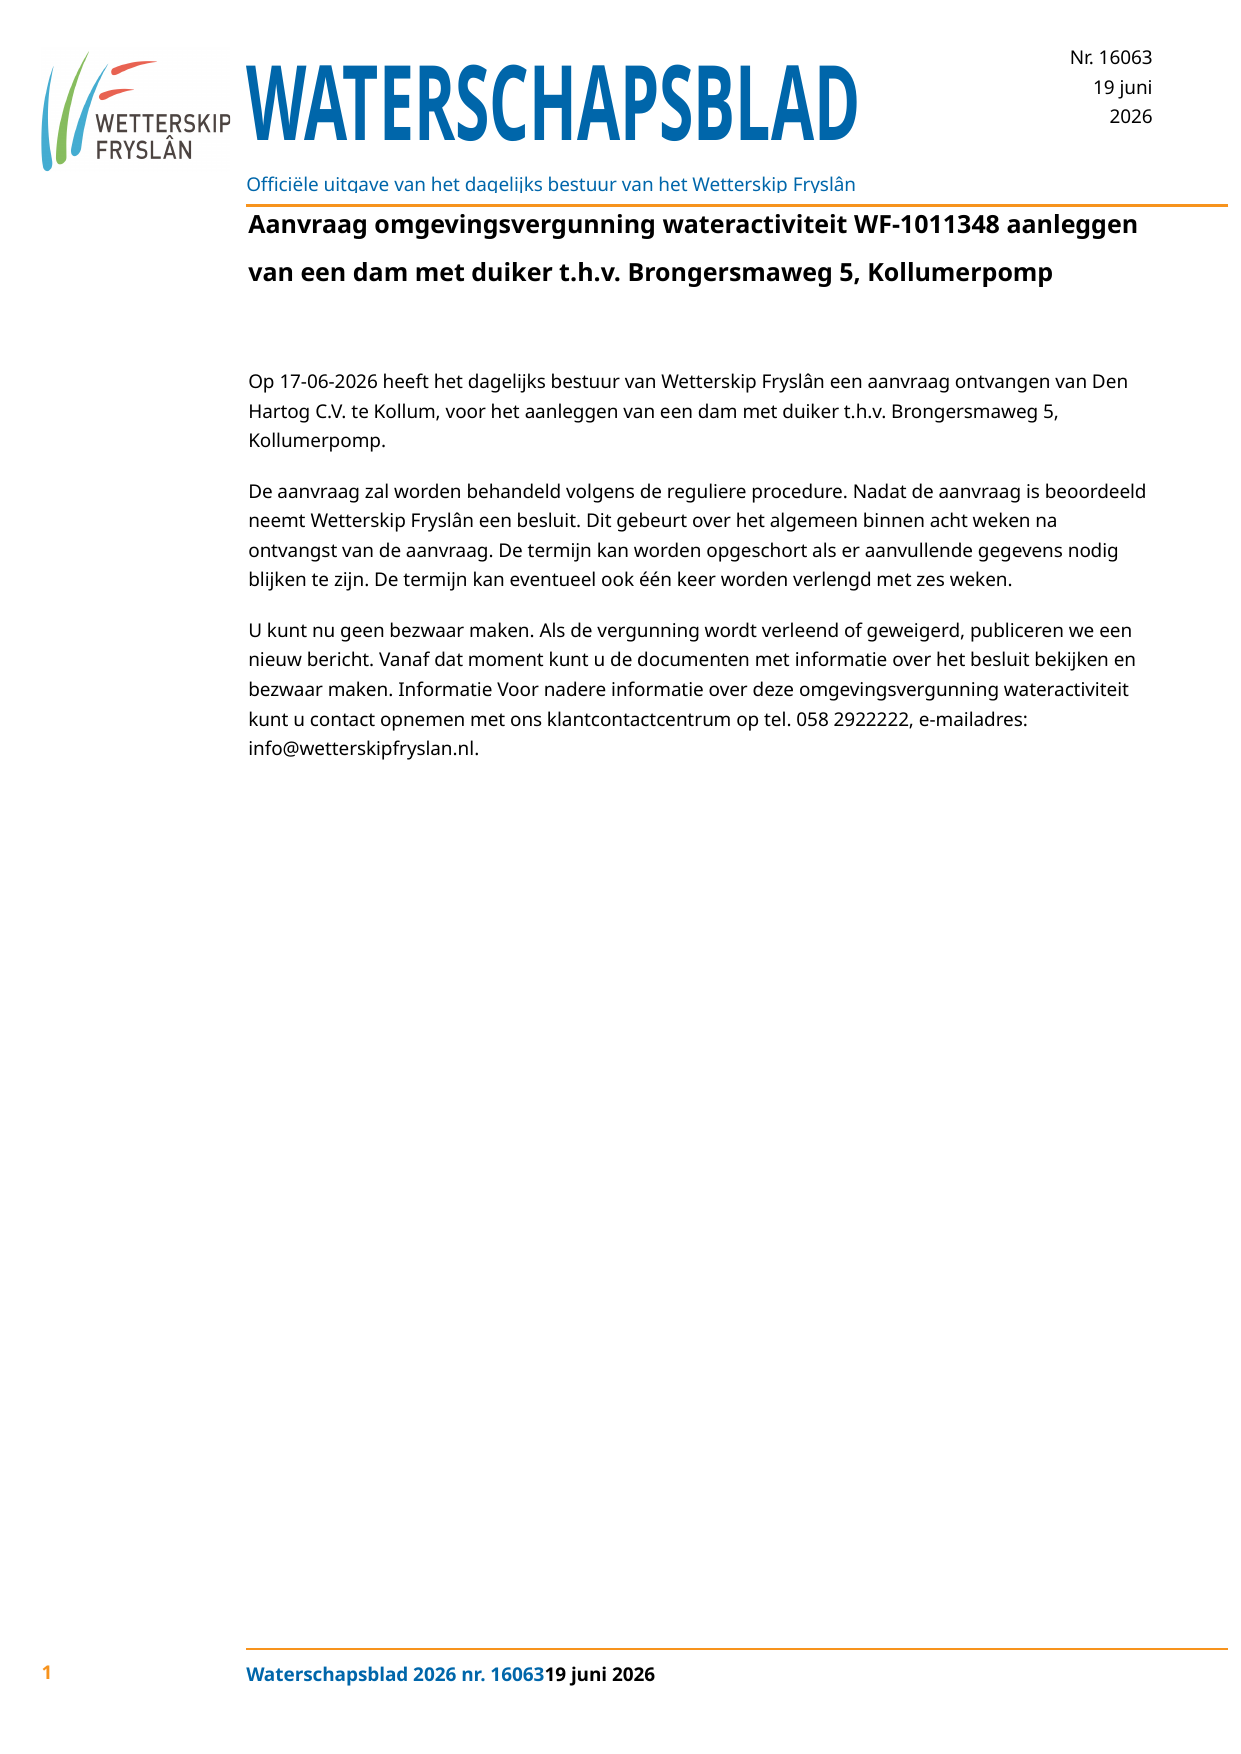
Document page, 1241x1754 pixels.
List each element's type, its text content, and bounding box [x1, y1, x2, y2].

text De aanvraag zal worden behandeld volgens de reguliere procedure. Nadat de aanvraag is beoordeeld neemt Wetterskip Fryslân een besluit. Dit gebeurt over het algemeen binnen acht weken na ontvangst van de aanvraag. De termijn kan worden opgeschort als er aanvullende gegevens nodig blijken te zijn. De termijn kan eventueel ook één keer worden verlengd met zes weken. [248, 478, 1152, 592]
text Op 17-06-2026 heeft het dagelijks bestuur van Wetterskip Fryslân een aanvraag ontvangen van Den Hartog C.V. te Kollum, voor het aanleggen van een dam met duiker t.h.v. Brongersmaweg 5, Kollumerpomp. [248, 368, 1152, 453]
picture [41, 47, 231, 172]
text U kunt nu geen bezwaar maken. Als de vergunning wordt verleend of geweigerd, publiceren we een nieuw bericht. Vanaf dat moment kunt u de documenten met informatie over het besluit bekijken en bezwaar maken. Informatie Voor nadere informatie over deze omgevingsvergunning wateractiviteit kunt u contact opnemen met ons klantcontactcentrum op tel. 058 2922222, e-mailadres: info@wetterskipfryslan.nl. [248, 617, 1152, 761]
text Aanvraag omgevingsvergunning wateractiviteit WF-1011348 aanleggen van een dam met duiker t.h.v. Brongersmaweg 5, Kollumerpomp [248, 207, 1152, 288]
